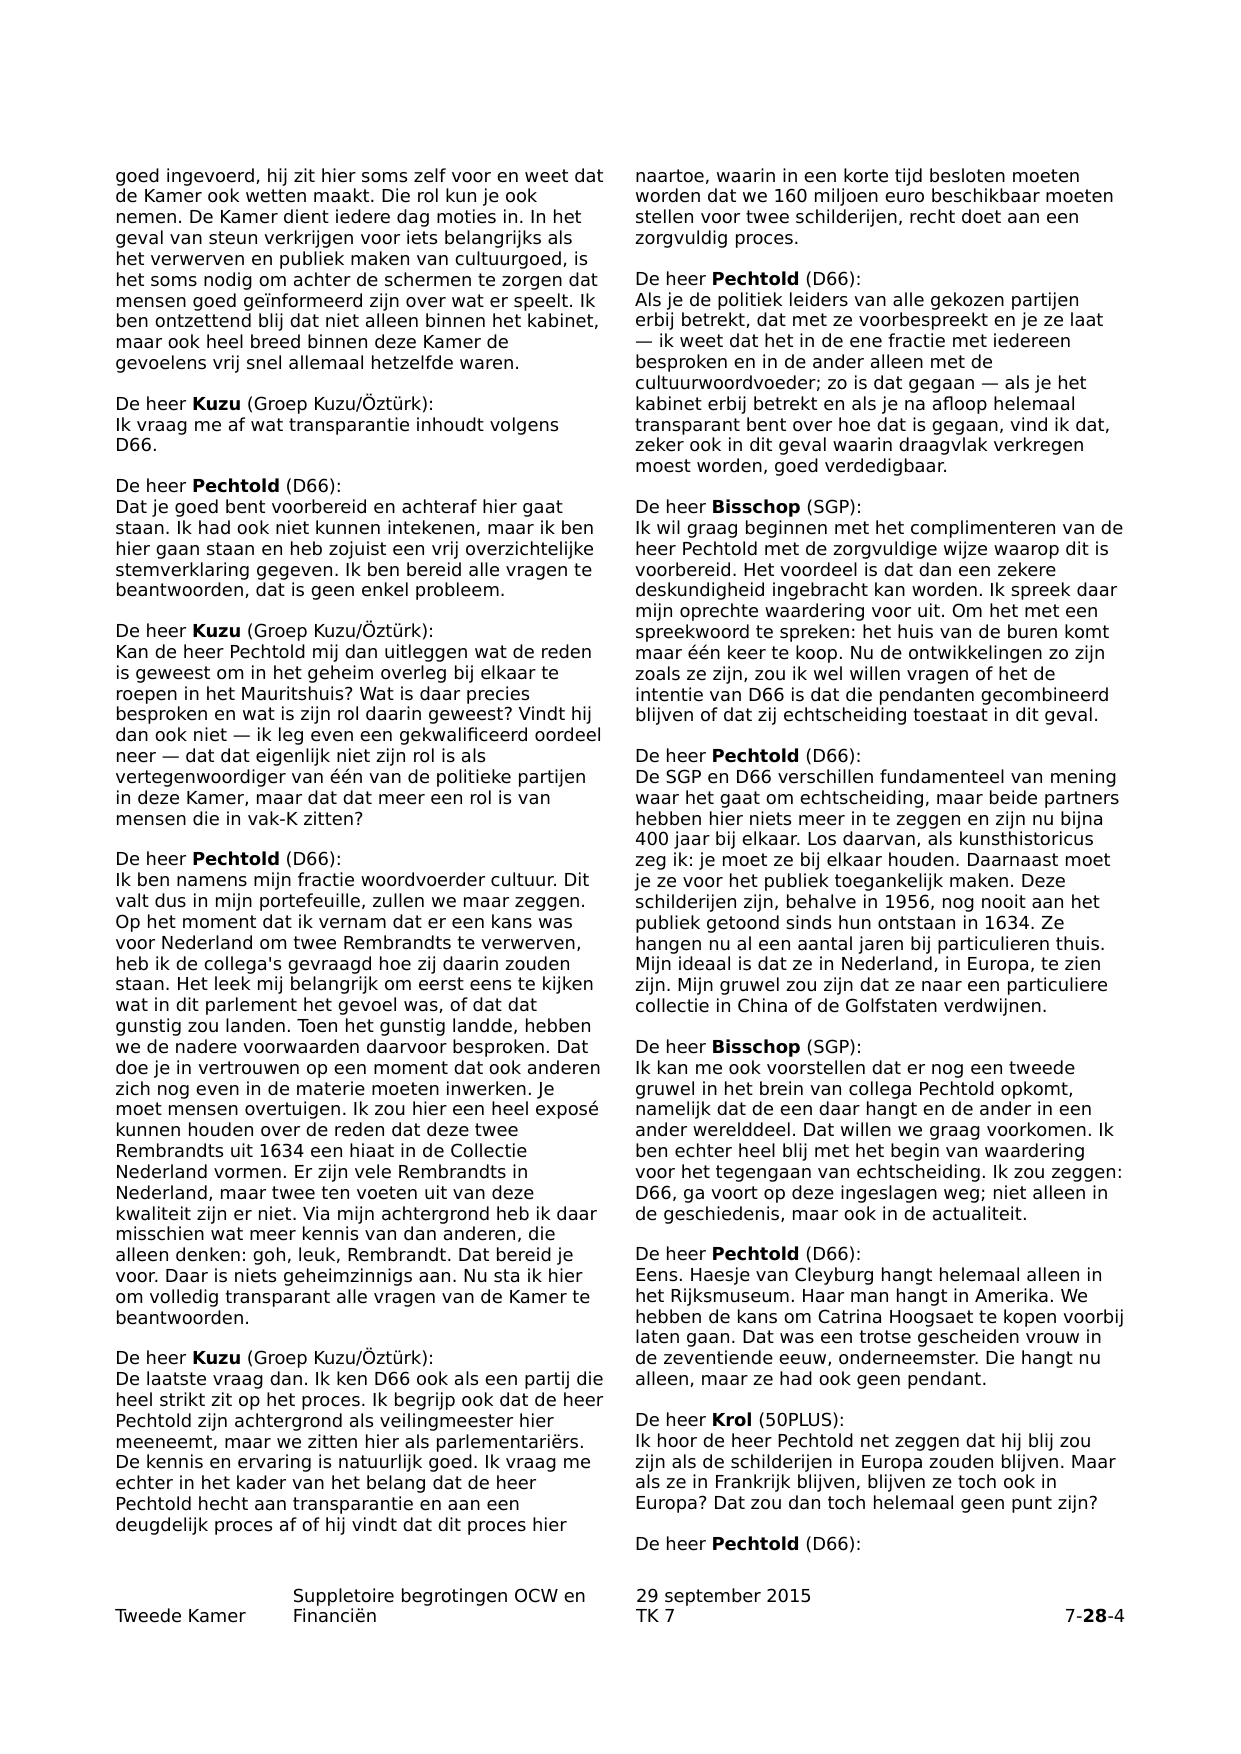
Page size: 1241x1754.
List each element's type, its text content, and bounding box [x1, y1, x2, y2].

text Kan de heer Pechtold mij dan uitleggen wat de reden is geweest om in het geheim overleg bij elkaar te roepen in het Mauritshuis? Wat is daar precies besproken en wat is zijn rol daarin geweest? Vindt hij dan ook niet — ik leg even een gekwalificeerd oordeel neer — dat dat eigenlijk niet zijn rol is als vertegenwoordiger van één van de politieke partijen in deze Kamer, maar dat dat meer een rol is van mensen die in vak-K zitten? [115, 642, 605, 829]
text Ik hoor de heer Pechtold net zeggen dat hij blij zou zijn als de schilderijen in Europa zouden blijven. Maar als ze in Frankrijk blijven, blijven ze toch ook in Europa? Dat zou dan toch helemaal geen punt zijn? [635, 1431, 1125, 1514]
text Ik wil graag beginnen met het complimenteren van de heer Pechtold met de zorgvuldige wijze waarop dit is voorbereid. Het voordeel is dat dan een zekere deskundigheid ingebracht kan worden. Ik spreek daar mijn oprechte waardering voor uit. Om het met een spreekwoord te spreken: het huis van de buren komt maar één keer te koop. Nu de ontwikkelingen zo zijn zoals ze zijn, zou ik wel willen vragen of het de intentie van D66 is dat die pendanten gecombineerd blijven of dat zij echtscheiding toestaat in dit geval. [635, 518, 1125, 726]
text De heer Pechtold (D66): [635, 746, 1125, 767]
text Als je de politiek leiders van alle gekozen partijen erbij betrekt, dat met ze voorbespreekt en je ze laat — ik weet dat het in de ene fractie met iedereen besproken en in de ander alleen met de cultuurwoordvoeder; zo is dat gegaan — als je het kabinet erbij betrekt en als je na afloop helemaal transparant bent over hoe dat is gegaan, vind ik dat, zeker ook in dit geval waarin draagvlak verkregen moest worden, goed verdedigbaar. [635, 289, 1125, 477]
text De heer Krol (50PLUS): [635, 1410, 1125, 1431]
text De heer Pechtold (D66): [635, 1244, 1125, 1265]
text Ik vraag me af wat transparantie inhoudt volgens D66. [115, 414, 605, 456]
text De SGP en D66 verschillen fundamenteel van mening waar het gaat om echtscheiding, maar beide partners hebben hier niets meer in te zeggen en zijn nu bijna 400 jaar bij elkaar. Los daarvan, als kunsthistoricus zeg ik: je moet ze bij elkaar houden. Daarnaast moet je ze voor het publiek toegankelijk maken. Deze schilderijen zijn, behalve in 1956, nog nooit aan het publiek getoond sinds hun ontstaan in 1634. Ze hangen nu al een aantal jaren bij particulieren thuis. Mijn ideaal is dat ze in Nederland, in Europa, te zien zijn. Mijn gruwel zou zijn dat ze naar een particuliere collectie in China of de Golfstaten verdwijnen. [635, 767, 1125, 1017]
text Ik kan me ook voorstellen dat er nog een tweede gruwel in het brein van collega Pechtold opkomt, namelijk dat de een daar hangt en de ander in een ander werelddeel. Dat willen we graag voorkomen. Ik ben echter heel blij met het begin van waardering voor het tegengaan van echtscheiding. Ik zou zeggen: D66, ga voort op deze ingeslagen weg; niet alleen in de geschiedenis, maar ook in de actualiteit. [635, 1057, 1125, 1224]
text De heer Pechtold (D66): [635, 1534, 1125, 1554]
text goed ingevoerd, hij zit hier soms zelf voor en weet dat de Kamer ook wetten maakt. Die rol kun je ook nemen. De Kamer dient iedere dag moties in. In het geval van steun verkrijgen voor iets belangrijks als het verwerven en publiek maken van cultuurgoed, is het soms nodig om achter de schermen te zorgen dat mensen goed geïnformeerd zijn over wat er speelt. Ik ben ontzettend blij dat niet alleen binnen het kabinet, maar ook heel breed binnen deze Kamer de gevoelens vrij snel allemaal hetzelfde waren. [115, 165, 605, 374]
text De heer Pechtold (D66): [115, 476, 605, 497]
text De laatste vraag dan. Ik ken D66 ook als een partij die heel strikt zit op het proces. Ik begrijp ook dat de heer Pechtold zijn achtergrond als veilingmeester hier meeneemt, maar we zitten hier als parlementariërs. De kennis en ervaring is natuurlijk goed. Ik vraag me echter in het kader van het belang dat de heer Pechtold hecht aan transparantie en aan een deugdelijk proces af of hij vindt dat dit proces hier [115, 1369, 605, 1536]
text De heer Kuzu (Groep Kuzu/Öztürk): [115, 394, 605, 414]
text De heer Pechtold (D66): [115, 849, 605, 870]
text De heer Kuzu (Groep Kuzu/Öztürk): [115, 621, 605, 642]
text Ik ben namens mijn fractie woordvoerder cultuur. Dit valt dus in mijn portefeuille, zullen we maar zeggen. Op het moment dat ik vernam dat er een kans was voor Nederland om twee Rembrandts te verwerven, heb ik de collega's gevraagd hoe zij daarin zouden staan. Het leek mij belangrijk om eerst eens te kijken wat in dit parlement het gevoel was, of dat dat gunstig zou landen. Toen het gunstig landde, hebben we de nadere voorwaarden daarvoor besproken. Dat doe je in vertrouwen op een moment dat ook anderen zich nog even in de materie moeten inwerken. Je moet mensen overtuigen. Ik zou hier een heel exposé kunnen houden over de reden dat deze twee Rembrandts uit 1634 een hiaat in de Collectie Nederland vormen. Er zijn vele Rembrandts in Nederland, maar twee ten voeten uit van deze kwaliteit zijn er niet. Via mijn achtergrond heb ik daar misschien wat meer kennis van dan anderen, die alleen denken: goh, leuk, Rembrandt. Dat bereid je voor. Daar is niets geheimzinnigs aan. Nu sta ik hier om volledig transparant alle vragen van de Kamer te beantwoorden. [115, 870, 605, 1328]
text Eens. Haesje van Cleyburg hangt helemaal alleen in het Rijksmuseum. Haar man hangt in Amerika. We hebben de kans om Catrina Hoogsaet te kopen voorbij laten gaan. Dat was een trotse gescheiden vrouw in de zeventiende eeuw, onderneemster. Die hangt nu alleen, maar ze had ook geen pendant. [635, 1265, 1125, 1390]
text De heer Pechtold (D66): [635, 269, 1125, 289]
text De heer Bisschop (SGP): [635, 497, 1125, 518]
text De heer Bisschop (SGP): [635, 1037, 1125, 1057]
text De heer Kuzu (Groep Kuzu/Öztürk): [115, 1348, 605, 1369]
text Dat je goed bent voorbereid en achteraf hier gaat staan. Ik had ook niet kunnen intekenen, maar ik ben hier gaan staan en heb zojuist een vrij overzichtelijke stemverklaring gegeven. Ik ben bereid alle vragen te beantwoorden, dat is geen enkel probleem. [115, 497, 605, 601]
text naartoe, waarin in een korte tijd besloten moeten worden dat we 160 miljoen euro beschikbaar moeten stellen voor twee schilderijen, recht doet aan een zorgvuldig proces. [635, 165, 1125, 249]
